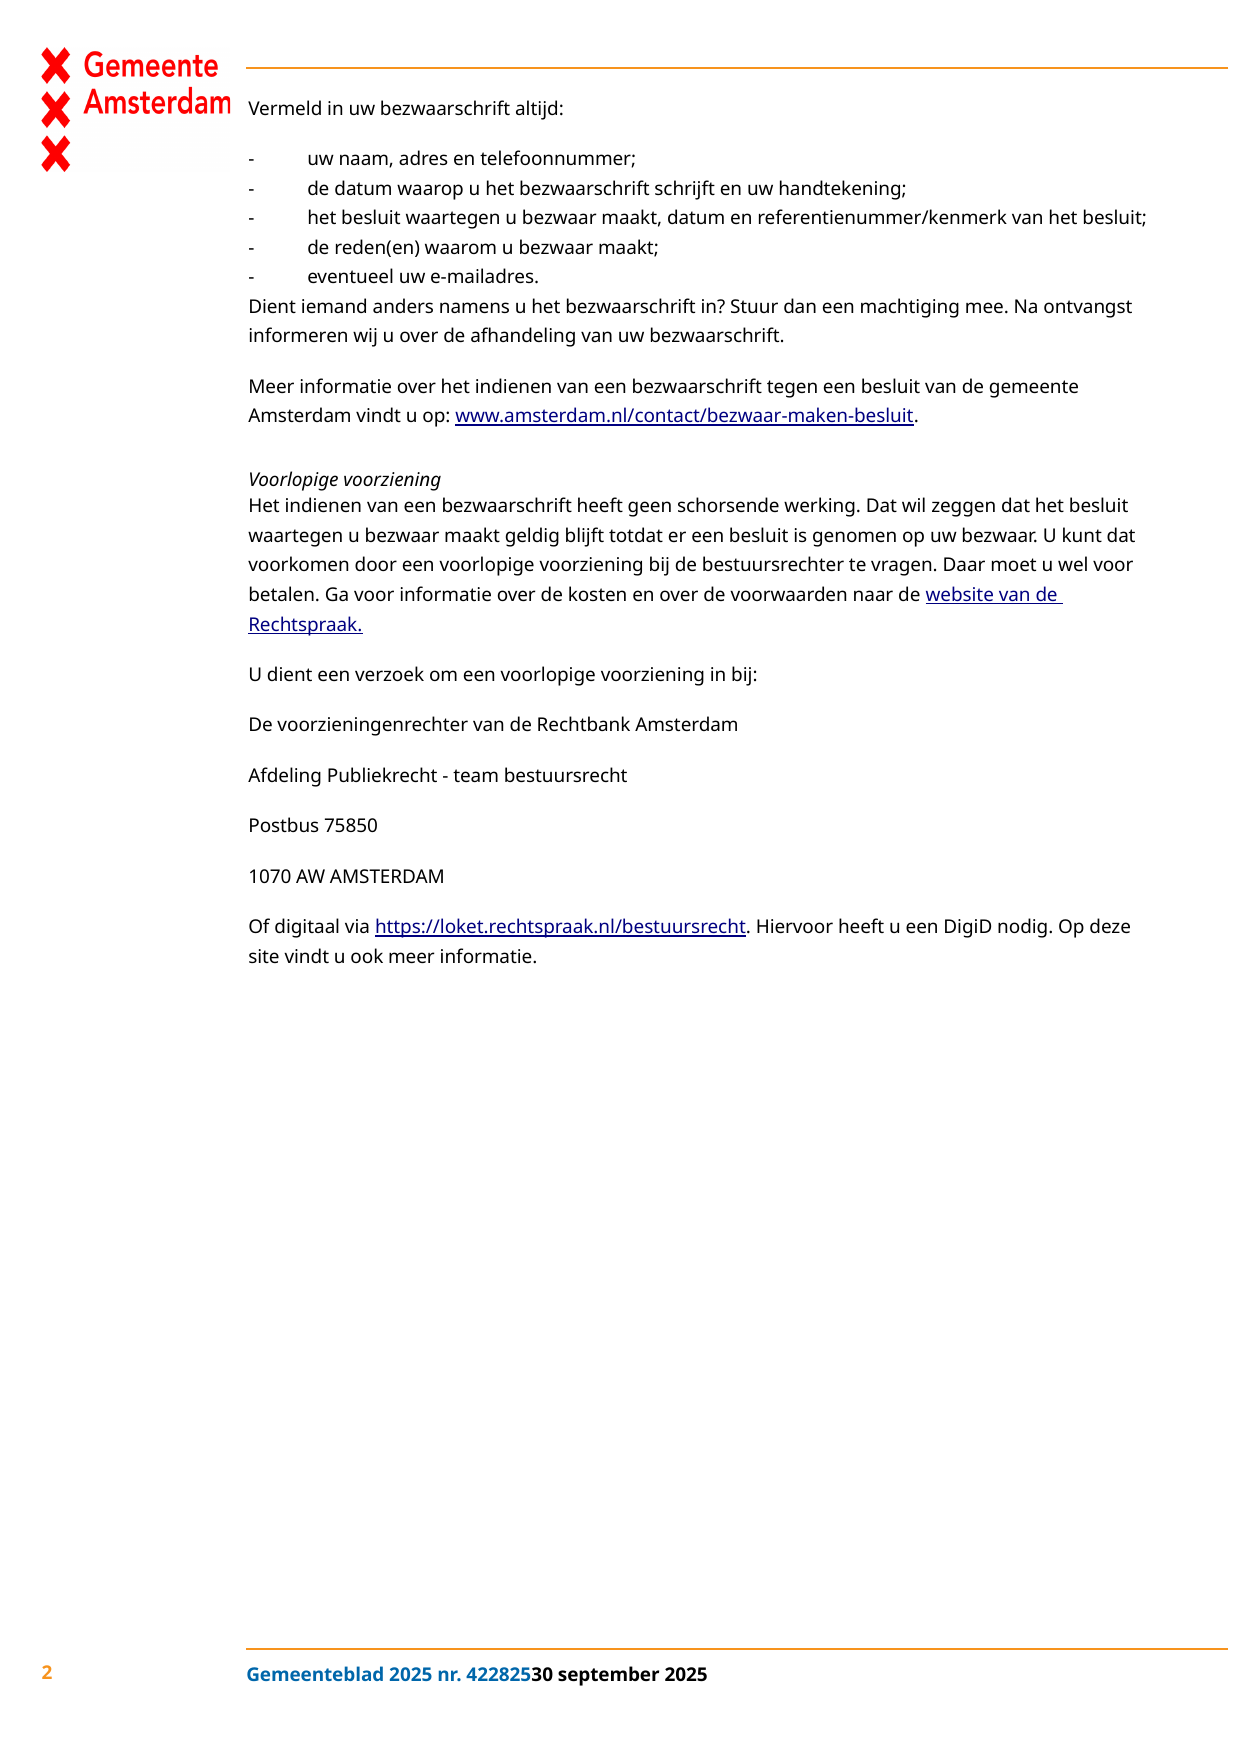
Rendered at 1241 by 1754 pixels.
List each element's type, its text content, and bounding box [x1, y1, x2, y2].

text Of digitaal via https://loket.rechtspraak.nl/bestuursrecht. Hiervoor heeft u een DigiD nodig. Op deze site vindt u ook meer informatie. [248, 913, 1152, 968]
list uw naam, adres en telefoonnummer; [248, 145, 1152, 171]
list de datum waarop u het bezwaarschrift schrijft en uw handtekening; [248, 175, 1152, 201]
text Vermeld in uw bezwaarschrift altijd: [248, 95, 1152, 121]
list de reden(en) waarom u bezwaar maakt; [248, 234, 1152, 260]
list eventueel uw e-mailadres. [248, 263, 1152, 289]
text Het indienen van een bezwaarschrift heeft geen schorsende werking. Dat wil zeggen dat het besluit waartegen u bezwaar maakt geldig blijft totdat er een besluit is genomen op uw bezwaar. U kunt dat voorkomen door een voorlopige voorziening bij de bestuursrechter te vragen. Daar moet u wel voor betalen. Ga voor informatie over de kosten en over de voorwaarden naar de website van de Rechtspraak. [248, 492, 1152, 636]
text Postbus 75850 [248, 812, 1152, 838]
text 1070 AW AMSTERDAM [248, 863, 1152, 888]
list het besluit waartegen u bezwaar maakt, datum en referentienummer/kenmerk van het besluit; [248, 204, 1152, 230]
text Voorlopige voorziening [248, 467, 1152, 492]
text Meer informatie over het indienen van een bezwaarschrift tegen een besluit van de gemeente Amsterdam vindt u op: www.amsterdam.nl/contact/bezwaar-maken-besluit. [248, 373, 1152, 428]
text De voorzieningenrechter van de Rechtbank Amsterdam [248, 712, 1152, 737]
picture [41, 47, 231, 172]
text Dient iemand anders namens u het bezwaarschrift in? Stuur dan een machtiging mee. Na ontvangst informeren wij u over de afhandeling van uw bezwaarschrift. [248, 293, 1152, 348]
text U dient een verzoek om een voorlopige voorziening in bij: [248, 661, 1152, 687]
text Afdeling Publiekrecht - team bestuursrecht [248, 762, 1152, 788]
